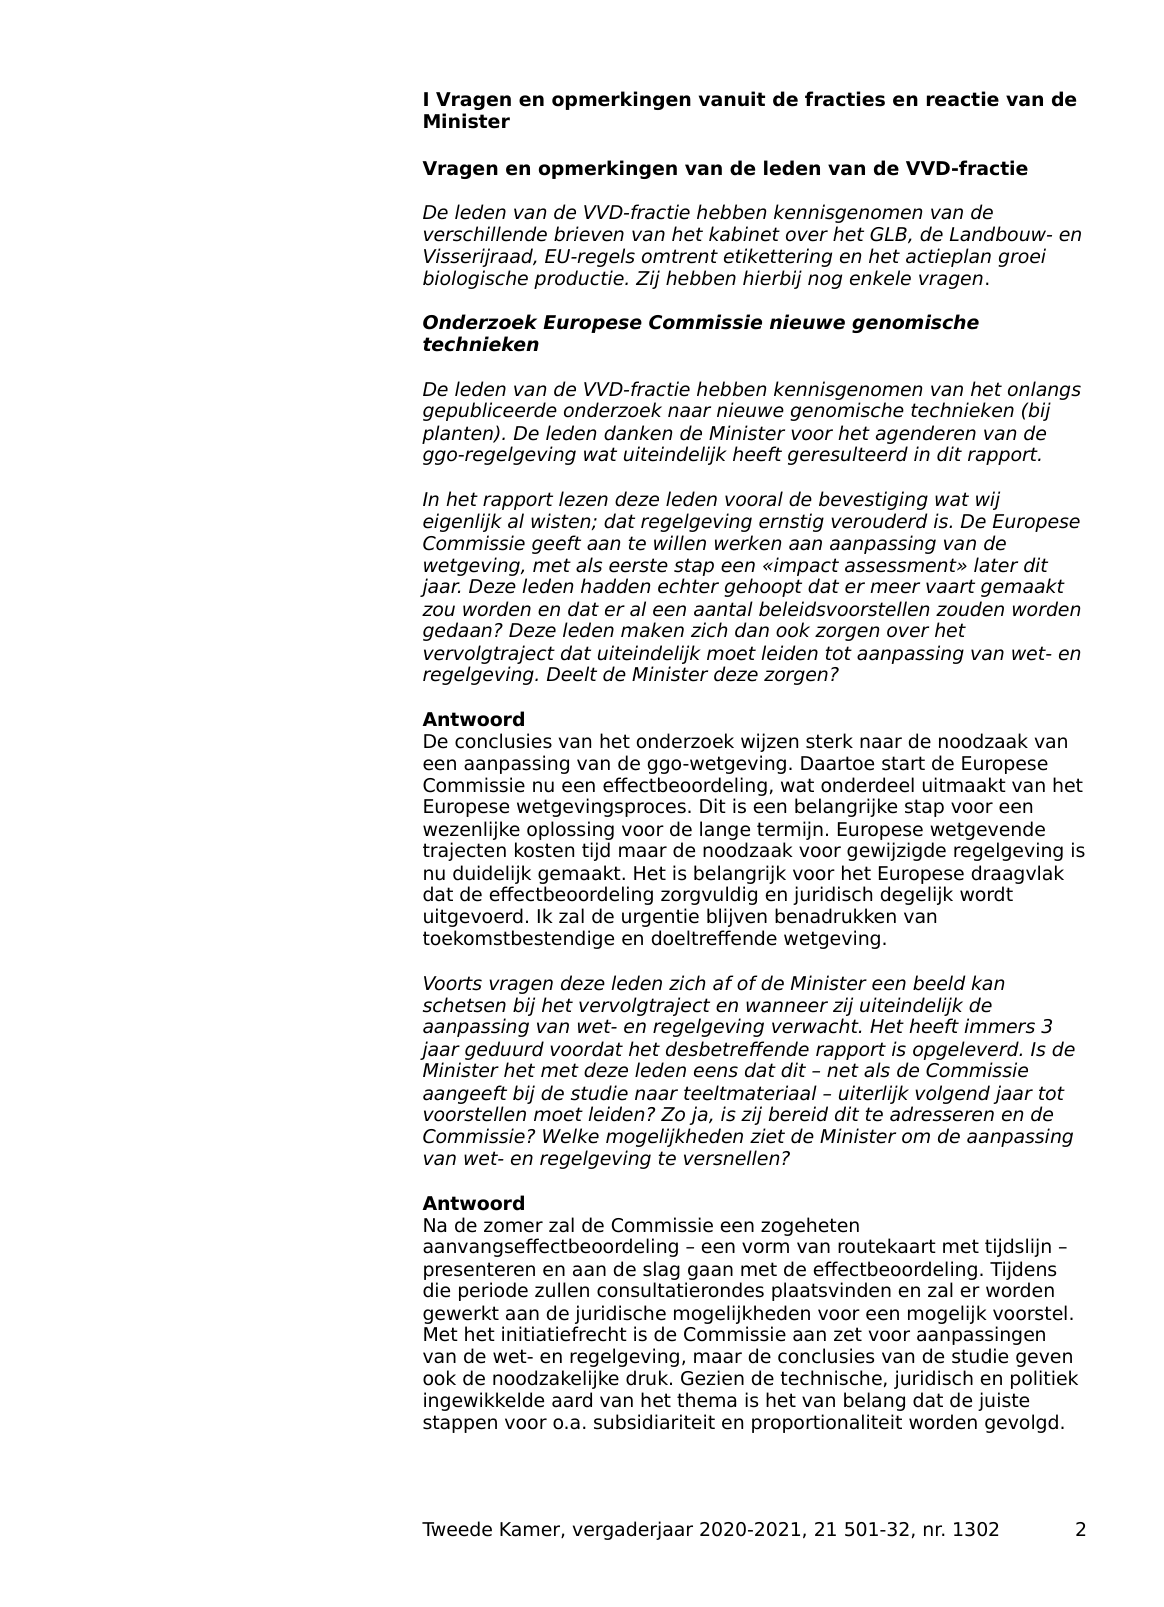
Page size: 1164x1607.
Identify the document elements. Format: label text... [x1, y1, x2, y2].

text In het rapport lezen deze leden vooral de bevestiging wat wij eigenlijk al wisten; dat regelgeving ernstig verouderd is. De Europese Commissie geeft aan te willen werken aan aanpassing van de wetgeving, met als eerste stap een «impact assessment» later dit jaar. Deze leden hadden echter gehoopt dat er meer vaart gemaakt zou worden en dat er al een aantal beleidsvoorstellen zouden worden gedaan? Deze leden maken zich dan ook zorgen over het vervolgtraject dat uiteindelijk moet leiden tot aanpassing van wet- en regelgeving. Deelt de Minister deze zorgen? [422, 488, 1087, 686]
text Antwoord [422, 1192, 1087, 1214]
text De leden van de VVD-fractie hebben kennisgenomen van het onlangs gepubliceerde onderzoek naar nieuwe genomische technieken (bij planten). De leden danken de Minister voor het agenderen van de ggo-regelgeving wat uiteindelijk heeft geresulteerd in dit rapport. [422, 378, 1087, 466]
text De conclusies van het onderzoek wijzen sterk naar de noodzaak van een aanpassing van de ggo-wetgeving. Daartoe start de Europese Commissie nu een effectbeoordeling, wat onderdeel uitmaakt van het Europese wetgevingsproces. Dit is een belangrijke stap voor een wezenlijke oplossing voor de lange termijn. Europese wetgevende trajecten kosten tijd maar de noodzaak voor gewijzigde regelgeving is nu duidelijk gemaakt. Het is belangrijk voor het Europese draagvlak dat de effectbeoordeling zorgvuldig en juridisch degelijk wordt uitgevoerd. Ik zal de urgentie blijven benadrukken van toekomstbestendige en doeltreffende wetgeving. [422, 731, 1087, 950]
subtitle Vragen en opmerkingen van de leden van de VVD-fractie [422, 158, 1087, 180]
text Antwoord [422, 708, 1087, 731]
subtitle I Vragen en opmerkingen vanuit de fracties en reactie van de Minister [422, 89, 1087, 133]
text Voorts vragen deze leden zich af of de Minister een beeld kan schetsen bij het vervolgtraject en wanneer zij uiteindelijk de aanpassing van wet- en regelgeving verwacht. Het heeft immers 3 jaar geduurd voordat het desbetreffende rapport is opgeleverd. Is de Minister het met deze leden eens dat dit – net als de Commissie aangeeft bij de studie naar teeltmateriaal – uiterlijk volgend jaar tot voorstellen moet leiden? Zo ja, is zij bereid dit te adresseren en de Commissie? Welke mogelijkheden ziet de Minister om de aanpassing van wet- en regelgeving te versnellen? [422, 972, 1087, 1170]
text De leden van de VVD-fractie hebben kennisgenomen van de verschillende brieven van het kabinet over het GLB, de Landbouw- en Visserijraad, EU-regels omtrent etikettering en het actieplan groei biologische productie. Zij hebben hierbij nog enkele vragen. [422, 202, 1087, 290]
subtitle Onderzoek Europese Commissie nieuwe genomische technieken [422, 312, 1087, 356]
text Na de zomer zal de Commissie een zogeheten aanvangseffectbeoordeling – een vorm van routekaart met tijdslijn – presenteren en aan de slag gaan met de effectbeoordeling. Tijdens die periode zullen consultatierondes plaatsvinden en zal er worden gewerkt aan de juridische mogelijkheden voor een mogelijk voorstel. Met het initiatiefrecht is de Commissie aan zet voor aanpassingen van de wet- en regelgeving, maar de conclusies van de studie geven ook de noodzakelijke druk. Gezien de technische, juridisch en politiek ingewikkelde aard van het thema is het van belang dat de juiste stappen voor o.a. subsidiariteit en proportionaliteit worden gevolgd. [422, 1214, 1087, 1434]
